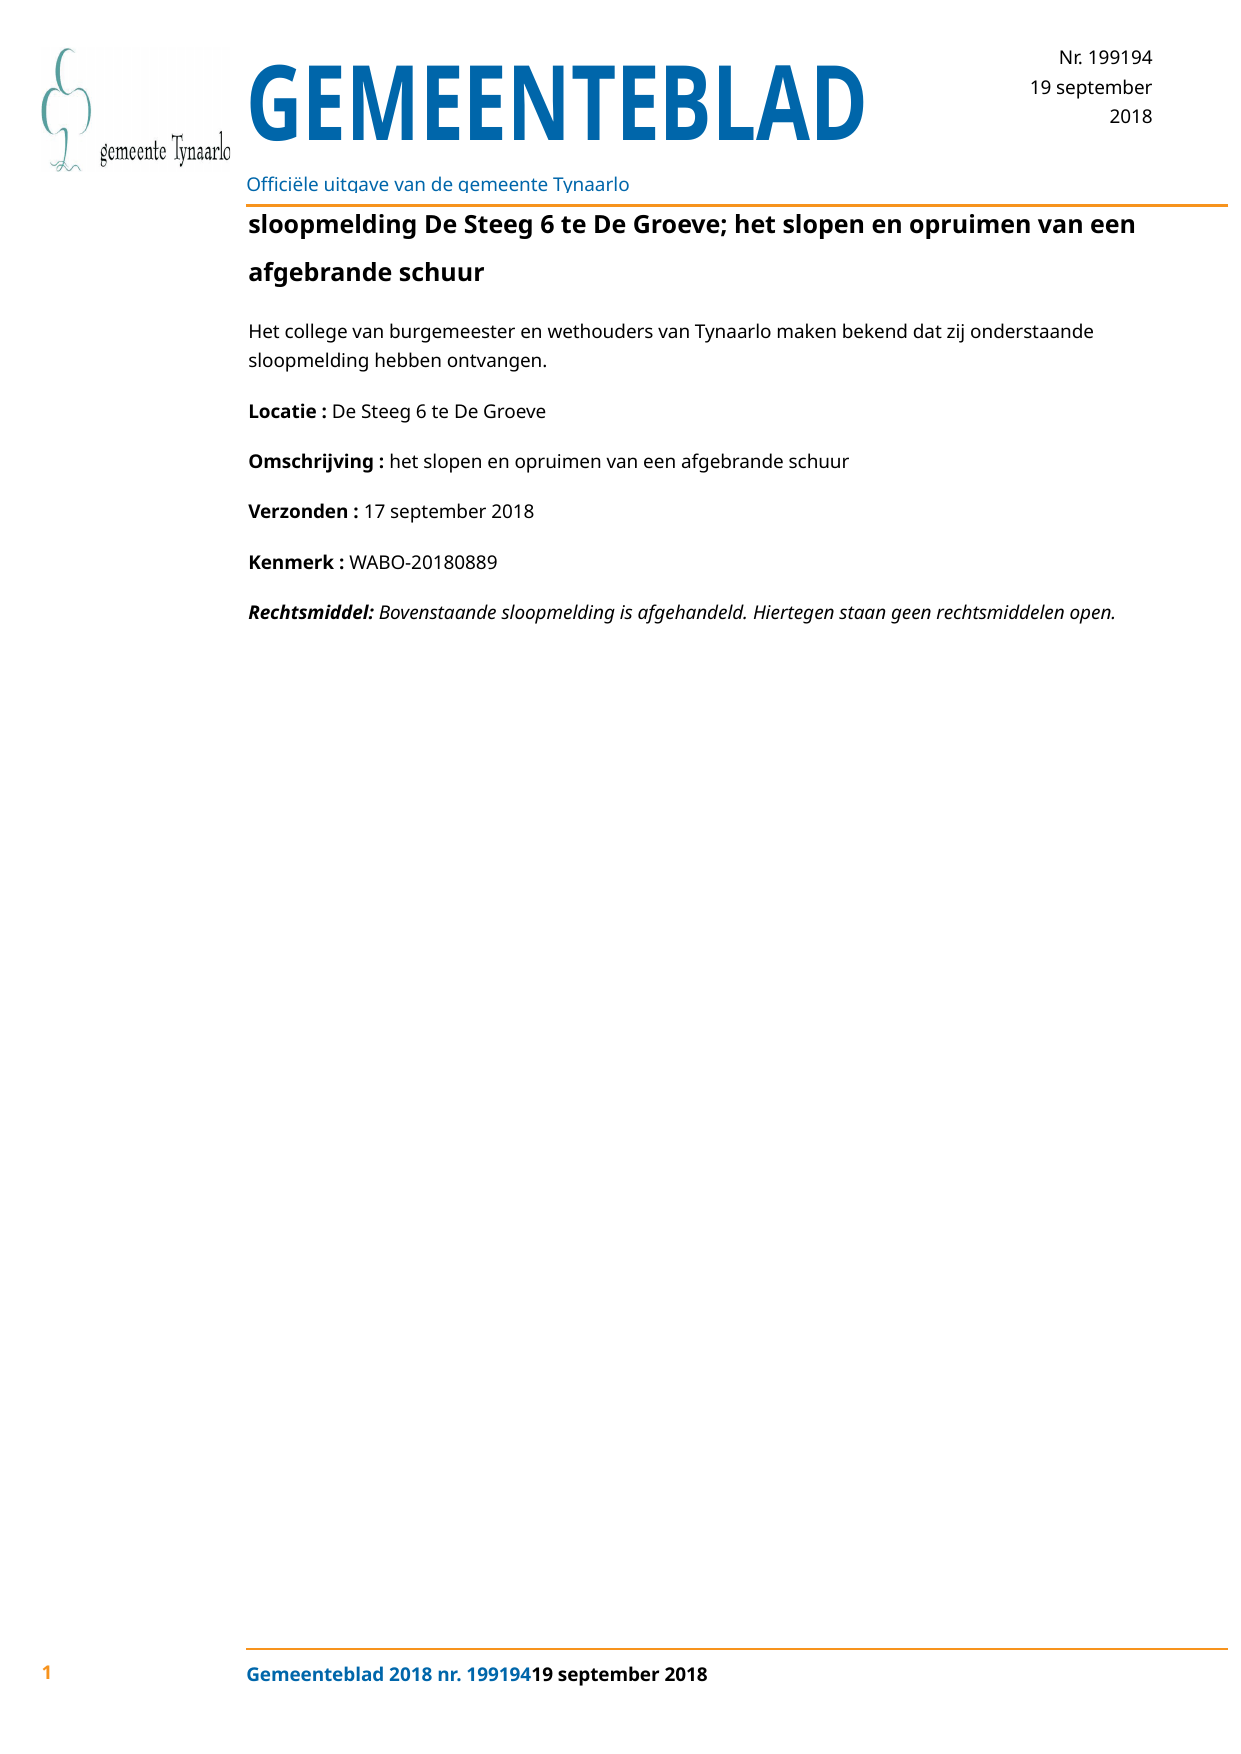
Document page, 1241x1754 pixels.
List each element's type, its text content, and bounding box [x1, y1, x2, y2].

text Verzonden : 17 september 2018 [248, 499, 1152, 524]
text Het college van burgemeester en wethouders van Tynaarlo maken bekend dat zij onderstaande sloopmelding hebben ontvangen. [248, 318, 1152, 373]
text Rechtsmiddel: Bovenstaande sloopmelding is afgehandeld. Hiertegen staan geen rechtsmiddelen open. [248, 599, 1152, 625]
text sloopmelding De Steeg 6 te De Groeve; het slopen en opruimen van een afgebrande schuur [248, 207, 1152, 288]
text Locatie : De Steeg 6 te De Groeve [248, 398, 1152, 424]
text Kenmerk : WABO-20180889 [248, 549, 1152, 575]
text Omschrijving : het slopen en opruimen van een afgebrande schuur [248, 448, 1152, 474]
picture [41, 47, 231, 172]
